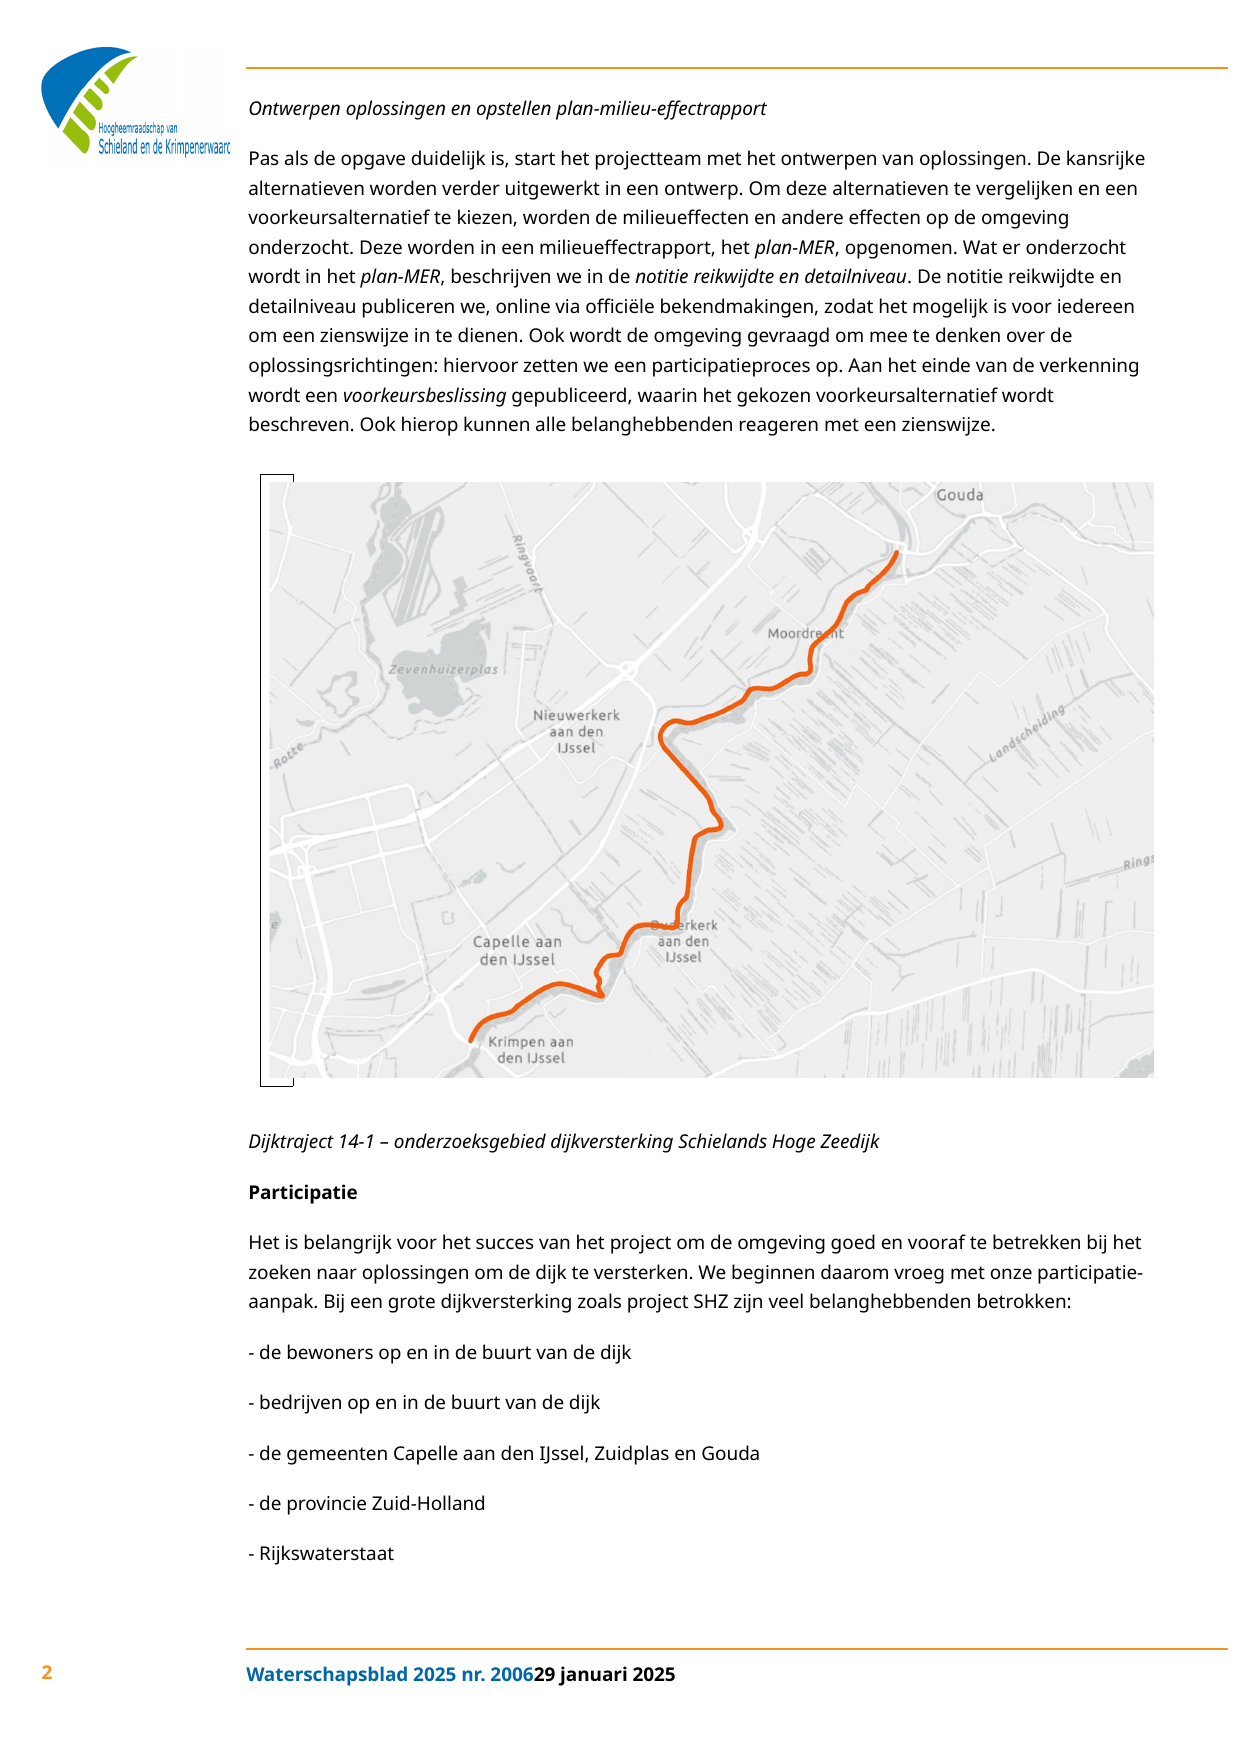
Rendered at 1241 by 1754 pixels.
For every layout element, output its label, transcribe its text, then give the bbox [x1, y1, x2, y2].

picture [268, 482, 1155, 1078]
picture [41, 47, 231, 172]
text Ontwerpen oplossingen en opstellen plan-milieu-effectrapport [248, 95, 1152, 121]
text Pas als de opgave duidelijk is, start het projectteam met het ontwerpen van oplossingen. De kansrijke alternatieven worden verder uitgewerkt in een ontwerp. Om deze alternatieven te vergelijken en een voorkeursalternatief te kiezen, worden de milieueffecten en andere effecten op de omgeving onderzocht. Deze worden in een milieueffectrapport, het plan-MER, opgenomen. Wat er onderzocht wordt in het plan-MER, beschrijven we in de notitie reikwijdte en detailniveau. De notitie reikwijdte en detailniveau publiceren we, online via officiële bekendmakingen, zodat het mogelijk is voor iedereen om een zienswijze in te dienen. Ook wordt de omgeving gevraagd om mee te denken over de oplossingsrichtingen: hiervoor zetten we een participatieproces op. Aan het einde van de verkenning wordt een voorkeursbeslissing gepubliceerd, waarin het gekozen voorkeursalternatief wordt beschreven. Ook hierop kunnen alle belanghebbenden reageren met een zienswijze. [248, 145, 1152, 437]
text Het is belangrijk voor het succes van het project om de omgeving goed en vooraf te betrekken bij het zoeken naar oplossingen om de dijk te versterken. We beginnen daarom vroeg met onze participatie-aanpak. Bij een grote dijkversterking zoals project SHZ zijn veel belanghebbenden betrokken: [248, 1229, 1152, 1314]
text Dijktraject 14-1 – onderzoeksgebied dijkversterking Schielands Hoge Zeedijk [248, 1128, 1152, 1154]
text - de bewoners op en in de buurt van de dijk [248, 1339, 1152, 1365]
text - de provincie Zuid-Holland [248, 1490, 1152, 1516]
text - de gemeenten Capelle aan den IJssel, Zuidplas en Gouda [248, 1440, 1152, 1466]
text - Rijkswaterstaat [248, 1541, 1152, 1566]
text Participatie [248, 1179, 1152, 1205]
text - bedrijven op en in de buurt van de dijk [248, 1389, 1152, 1415]
